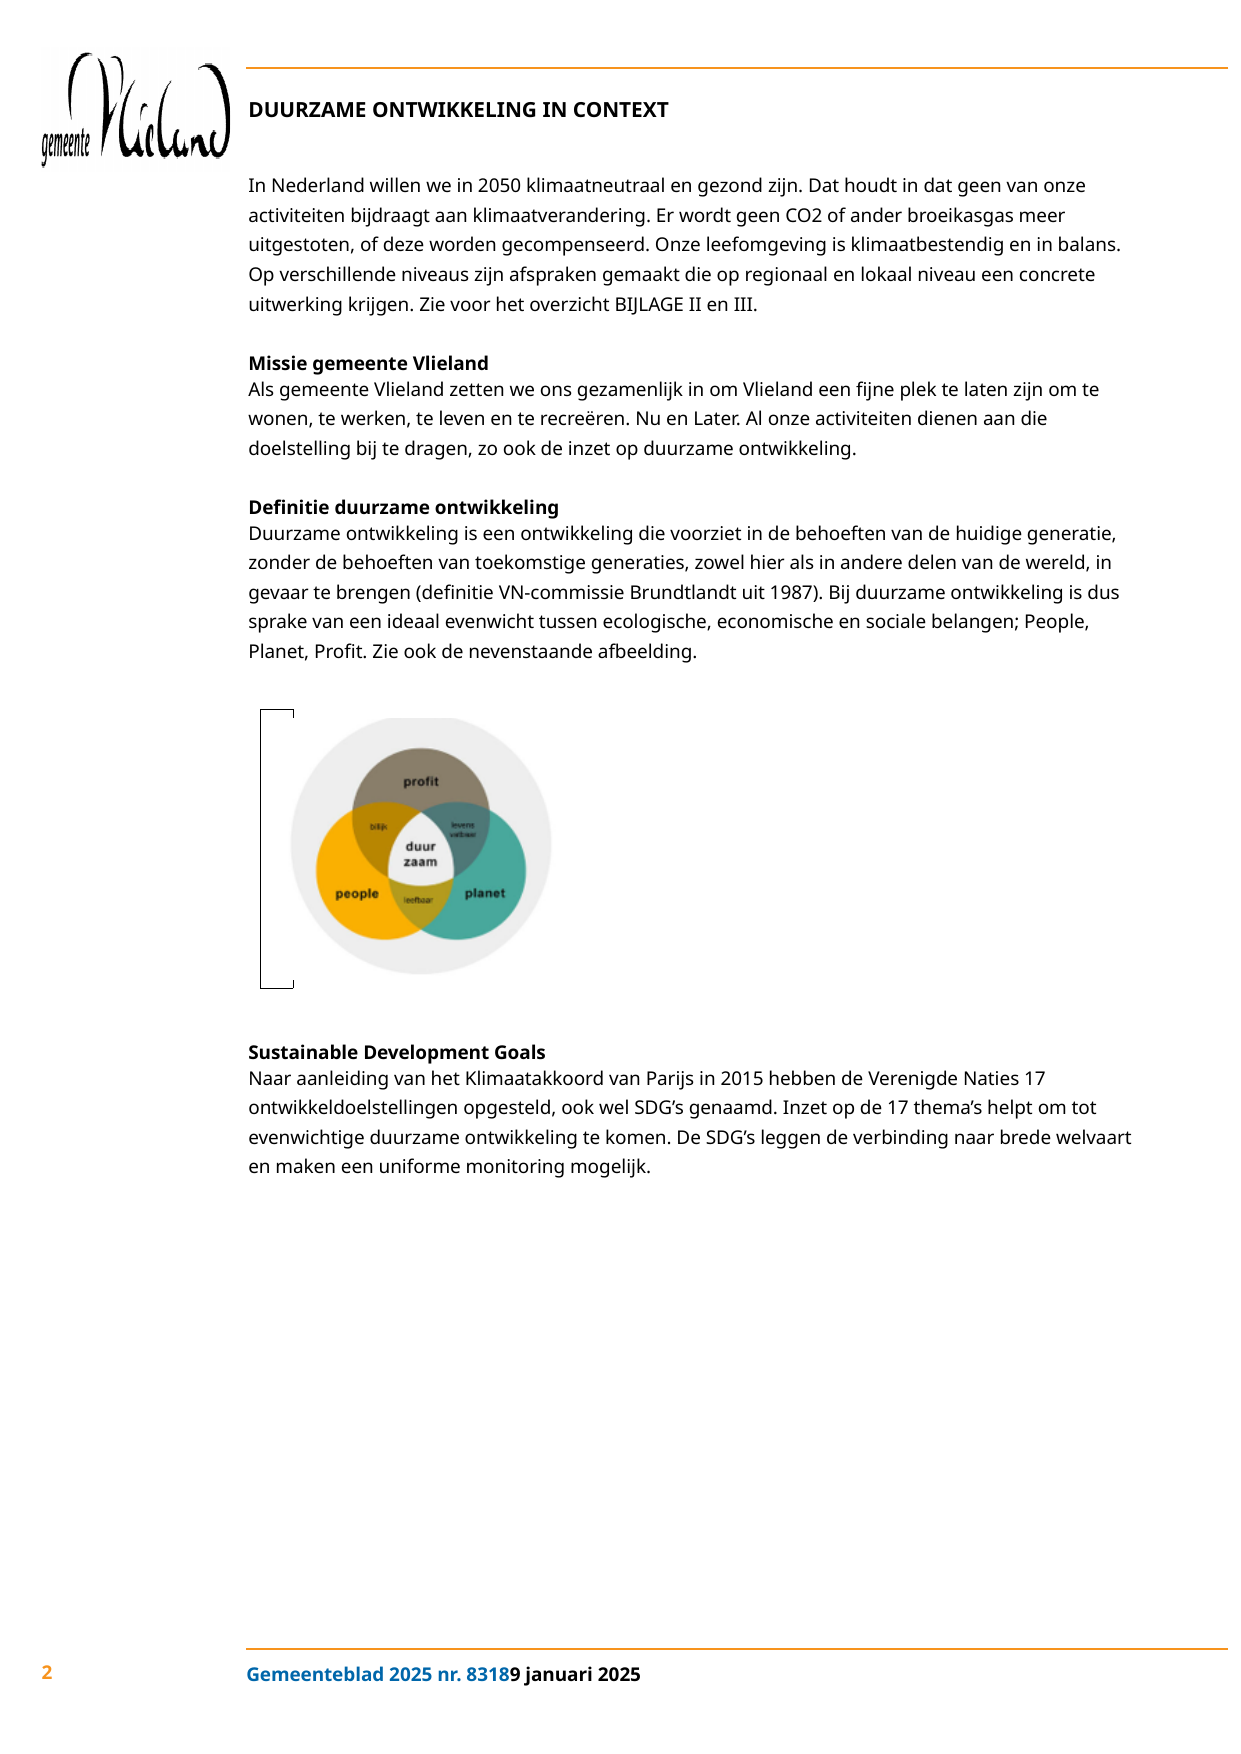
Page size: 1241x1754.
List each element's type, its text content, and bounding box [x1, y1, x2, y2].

text Naar aanleiding van het Klimaatakkoord van Parijs in 2015 hebben de Verenigde Naties 17 ontwikkeldoelstellingen opgesteld, ook wel SDG’s genaamd. Inzet op de 17 thema’s helpt om tot evenwichtige duurzame ontwikkeling te komen. De SDG’s leggen de verbinding naar brede welvaart en maken een uniforme monitoring mogelijk. [248, 1065, 1152, 1179]
text Sustainable Development Goals [248, 1039, 1152, 1065]
picture [268, 718, 565, 980]
text DUURZAME ONTWIKKELING IN CONTEXT [248, 95, 1152, 123]
picture [41, 47, 231, 172]
text In Nederland willen we in 2050 klimaatneutraal en gezond zijn. Dat houdt in dat geen van onze activiteiten bijdraagt aan klimaatverandering. Er wordt geen CO2 of ander broeikasgas meer uitgestoten, of deze worden gecompenseerd. Onze leefomgeving is klimaatbestendig en in balans. Op verschillende niveaus zijn afspraken gemaakt die op regionaal en lokaal niveau een concrete uitwerking krijgen. Zie voor het overzicht BIJLAGE II en III. [248, 172, 1152, 317]
text Definitie duurzame ontwikkeling [248, 494, 1152, 520]
text Missie gemeente Vlieland [248, 350, 1152, 376]
text Duurzame ontwikkeling is een ontwikkeling die voorziet in de behoeften van de huidige generatie, zonder de behoeften van toekomstige generaties, zowel hier als in andere delen van de wereld, in gevaar te brengen (definitie VN-commissie Brundtlandt uit 1987). Bij duurzame ontwikkeling is dus sprake van een ideaal evenwicht tussen ecologische, economische en sociale belangen; People, Planet, Profit. Zie ook de nevenstaande afbeelding. [248, 520, 1152, 664]
text Als gemeente Vlieland zetten we ons gezamenlijk in om Vlieland een fijne plek te laten zijn om te wonen, te werken, te leven en te recreëren. Nu en Later. Al onze activiteiten dienen aan die doelstelling bij te dragen, zo ook de inzet op duurzame ontwikkeling. [248, 376, 1152, 461]
